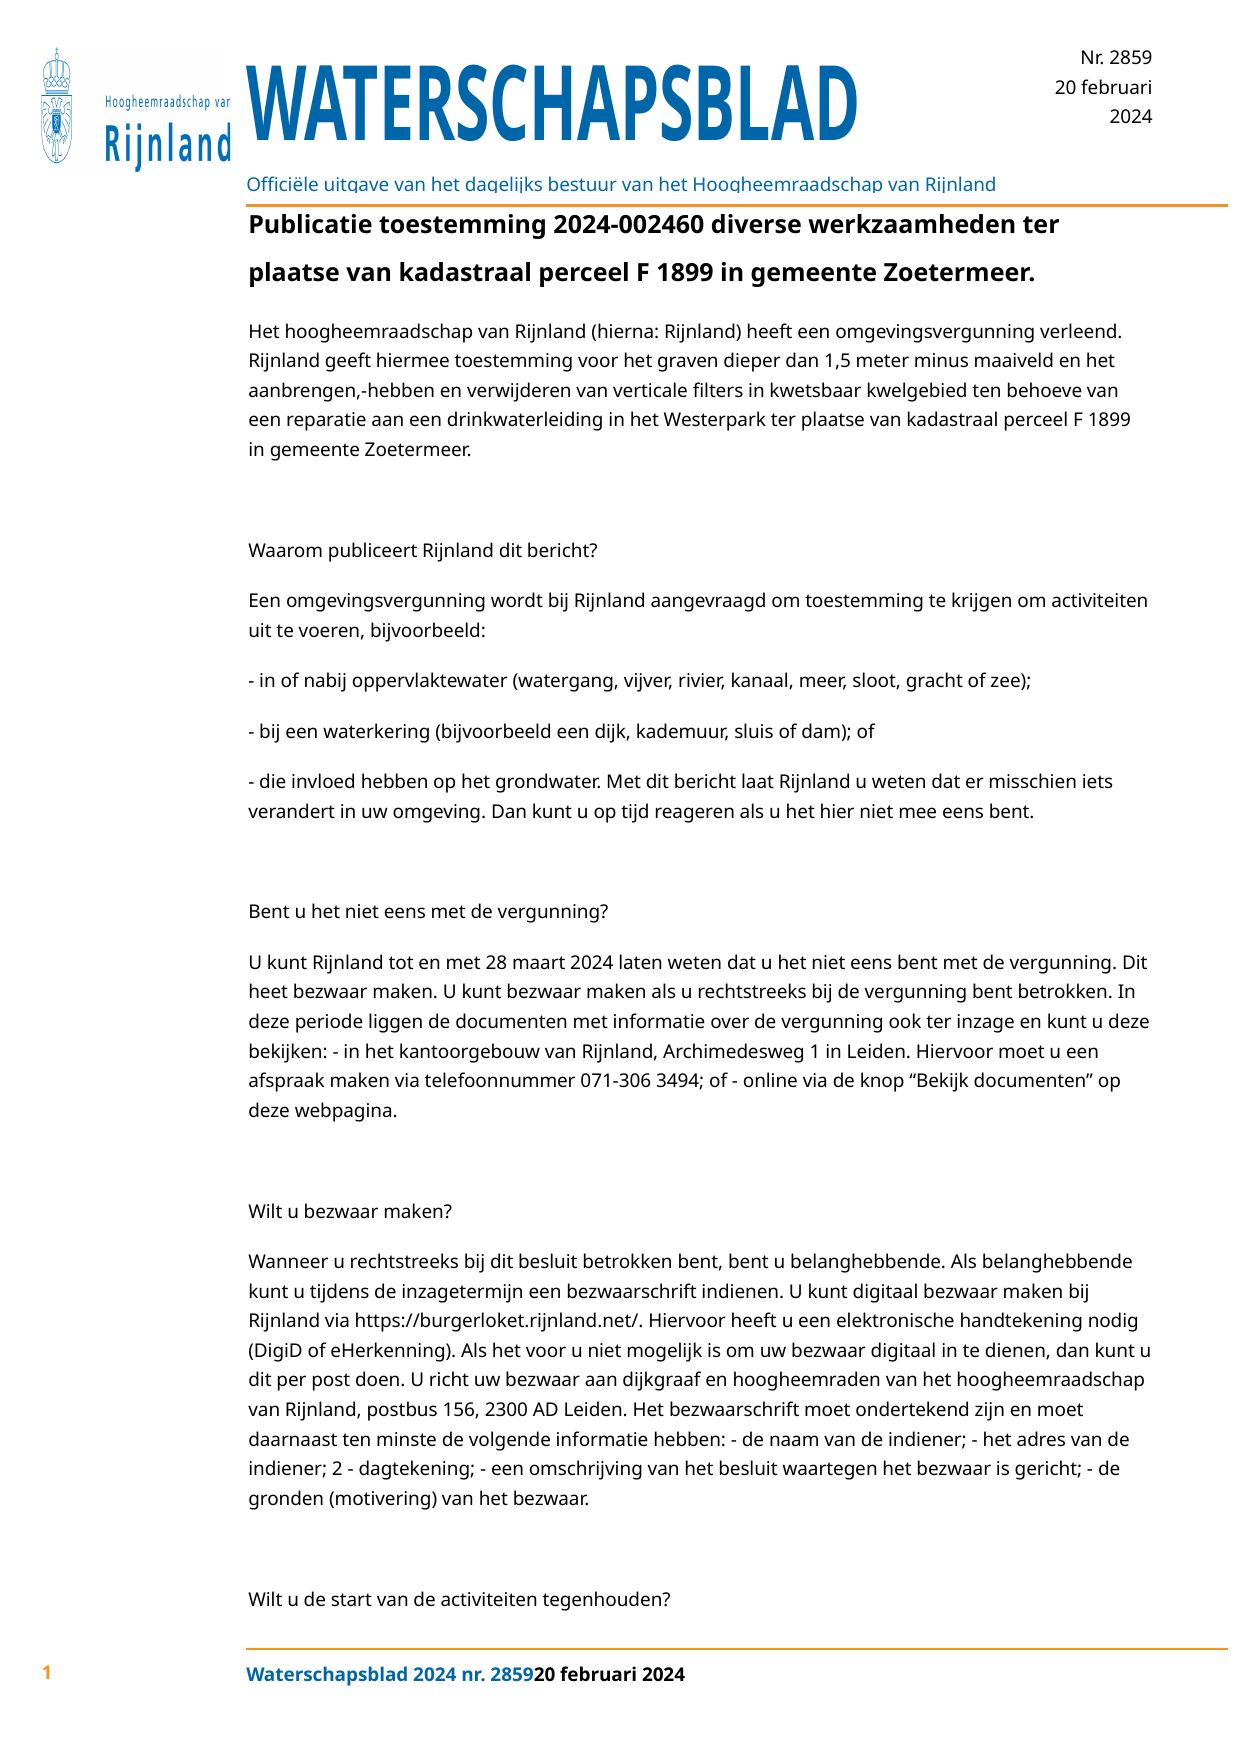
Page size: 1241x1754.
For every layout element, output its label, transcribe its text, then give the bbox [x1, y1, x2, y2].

text U kunt Rijnland tot en met 28 maart 2024 laten weten dat u het niet eens bent met de vergunning. Dit heet bezwaar maken. U kunt bezwaar maken als u rechtstreeks bij de vergunning bent betrokken. In deze periode liggen de documenten met informatie over de vergunning ook ter inzage en kunt u deze bekijken: - in het kantoorgebouw van Rijnland, Archimedesweg 1 in Leiden. Hiervoor moet u een afspraak maken via telefoonnummer 071-306 3494; of - online via de knop “Bekijk documenten” op deze webpagina. [248, 949, 1152, 1123]
text Publicatie toestemming 2024-002460 diverse werkzaamheden ter plaatse van kadastraal perceel F 1899 in gemeente Zoetermeer. [248, 207, 1152, 288]
text Een omgevingsvergunning wordt bij Rijnland aangevraagd om toestemming te krijgen om activiteiten uit te voeren, bijvoorbeeld: [248, 587, 1152, 643]
text - in of nabij oppervlaktewater (watergang, vijver, rivier, kanaal, meer, sloot, gracht of zee); [248, 667, 1152, 693]
text Wilt u bezwaar maken? [248, 1198, 1152, 1224]
text Wanneer u rechtstreeks bij dit besluit betrokken bent, bent u belanghebbende. Als belanghebbende kunt u tijdens de inzagetermijn een bezwaarschrift indienen. U kunt digitaal bezwaar maken bij Rijnland via https://burgerloket.rijnland.net/. Hiervoor heeft u een elektronische handtekening nodig (DigiD of eHerkenning). Als het voor u niet mogelijk is om uw bezwaar digitaal in te dienen, dan kunt u dit per post doen. U richt uw bezwaar aan dijkgraaf en hoogheemraden van het hoogheemraadschap van Rijnland, postbus 156, 2300 AD Leiden. Het bezwaarschrift moet ondertekend zijn en moet daarnaast ten minste de volgende informatie hebben: - de naam van de indiener; - het adres van de indiener; 2 - dagtekening; - een omschrijving van het besluit waartegen het bezwaar is gericht; - de gronden (motivering) van het bezwaar. [248, 1248, 1152, 1511]
text Wilt u de start van de activiteiten tegenhouden? [248, 1586, 1152, 1612]
text - die invloed hebben op het grondwater. Met dit bericht laat Rijnland u weten dat er misschien iets verandert in uw omgeving. Dan kunt u op tijd reageren als u het hier niet mee eens bent. [248, 768, 1152, 824]
picture [41, 47, 231, 172]
text Waarom publiceert Rijnland dit bericht? [248, 537, 1152, 563]
text Het hoogheemraadschap van Rijnland (hierna: Rijnland) heeft een omgevingsvergunning verleend. Rijnland geeft hiermee toestemming voor het graven dieper dan 1,5 meter minus maaiveld en het aanbrengen,-hebben en verwijderen van verticale filters in kwetsbaar kwelgebied ten behoeve van een reparatie aan een drinkwaterleiding in het Westerpark ter plaatse van kadastraal perceel F 1899 in gemeente Zoetermeer. [248, 318, 1152, 462]
text Bent u het niet eens met de vergunning? [248, 899, 1152, 924]
text - bij een waterkering (bijvoorbeeld een dijk, kademuur, sluis of dam); of [248, 718, 1152, 744]
